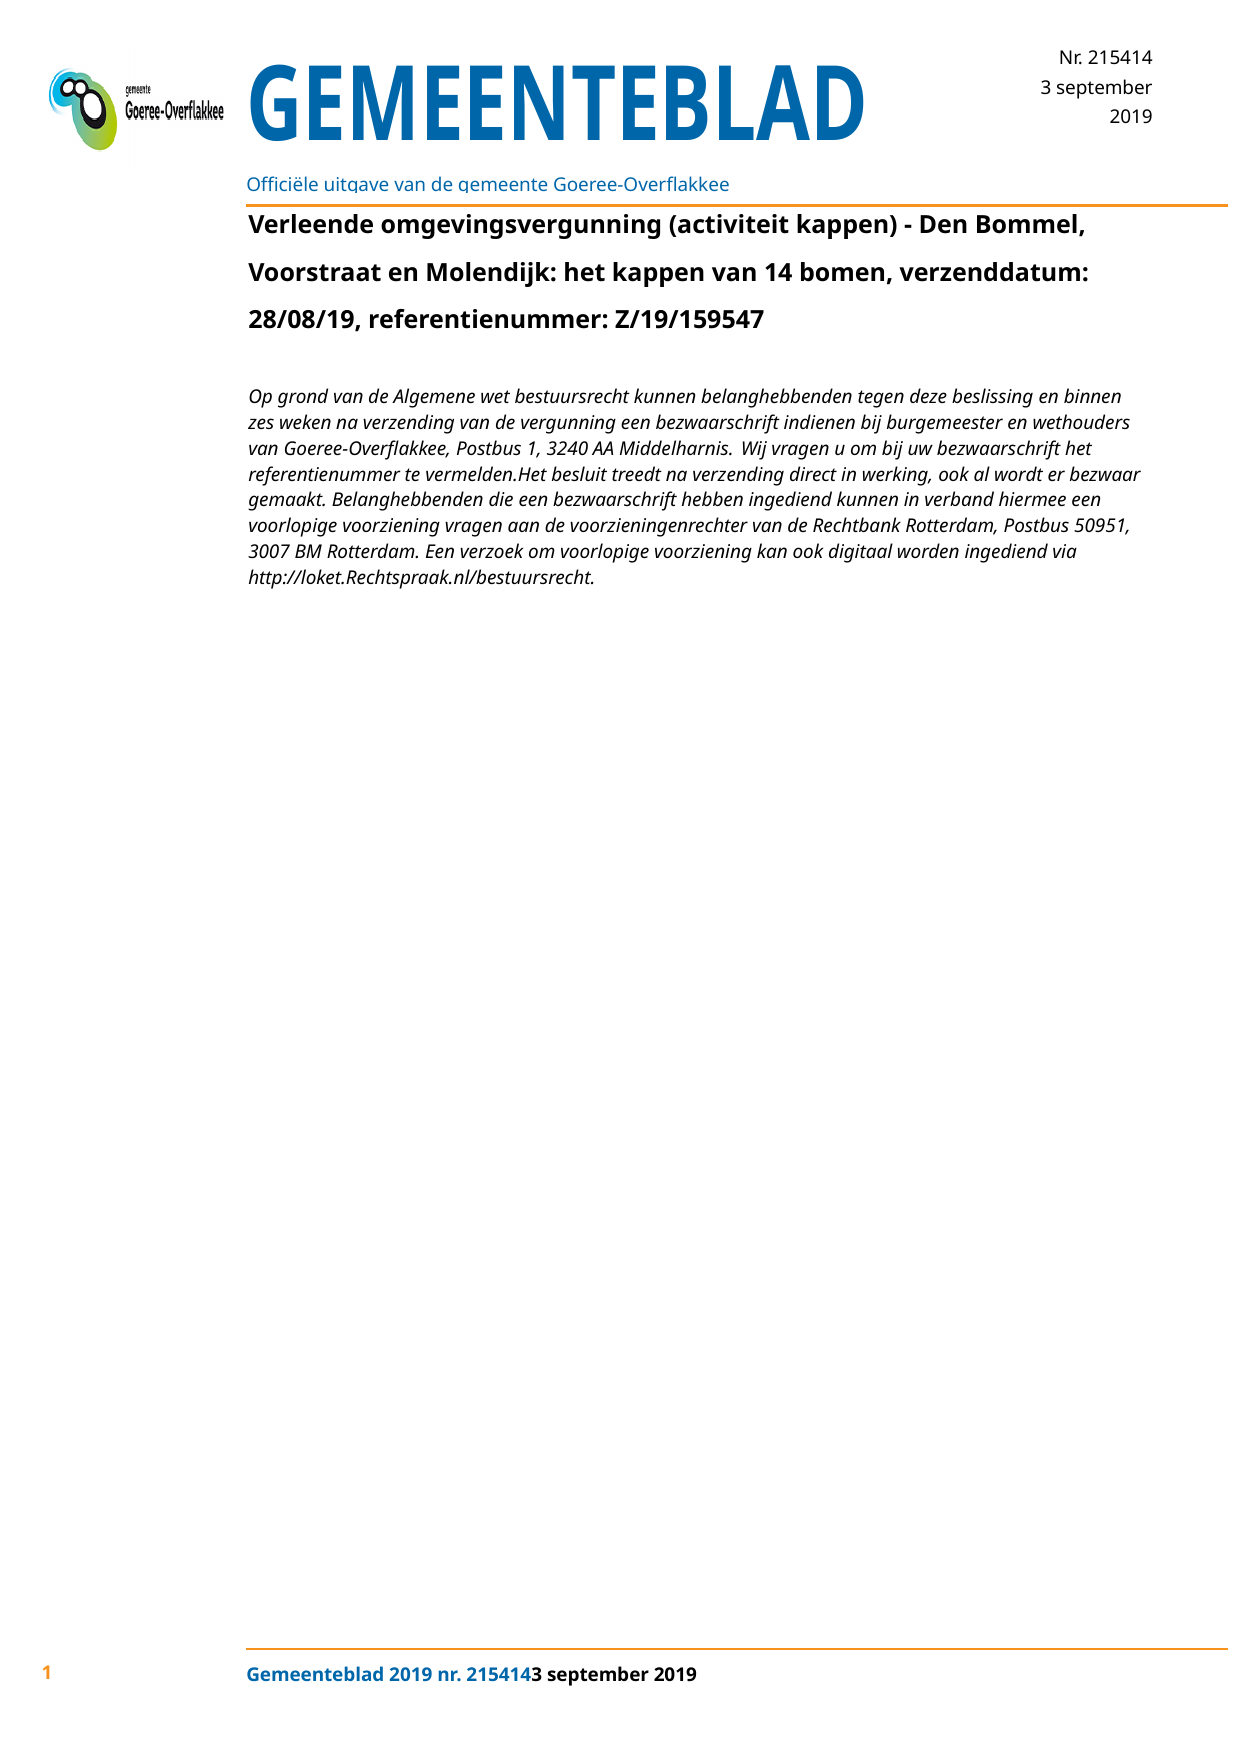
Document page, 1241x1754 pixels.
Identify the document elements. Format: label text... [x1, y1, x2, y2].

text Op grond van de Algemene wet bestuursrecht kunnen belanghebbenden tegen deze beslissing en binnen zes weken na verzending van de vergunning een bezwaarschrift indienen bij burgemeester en wethouders van Goeree-Overflakkee, Postbus 1, 3240 AA Middelharnis. Wij vragen u om bij uw bezwaarschrift het referentienummer te vermelden.Het besluit treedt na verzending direct in werking, ook al wordt er bezwaar gemaakt. Belanghebbenden die een bezwaarschrift hebben ingediend kunnen in verband hiermee een voorlopige voorziening vragen aan de voorzieningenrechter van de Rechtbank Rotterdam, Postbus 50951, 3007 BM Rotterdam. Een verzoek om voorlopige voorziening kan ook digitaal worden ingediend via http://loket.Rechtspraak.nl/bestuursrecht. [248, 384, 1152, 589]
text Verleende omgevingsvergunning (activiteit kappen) - Den Bommel, Voorstraat en Molendijk: het kappen van 14 bomen, verzenddatum: 28/08/19, referentienummer: Z/19/159547 [248, 207, 1152, 336]
picture [41, 47, 231, 172]
